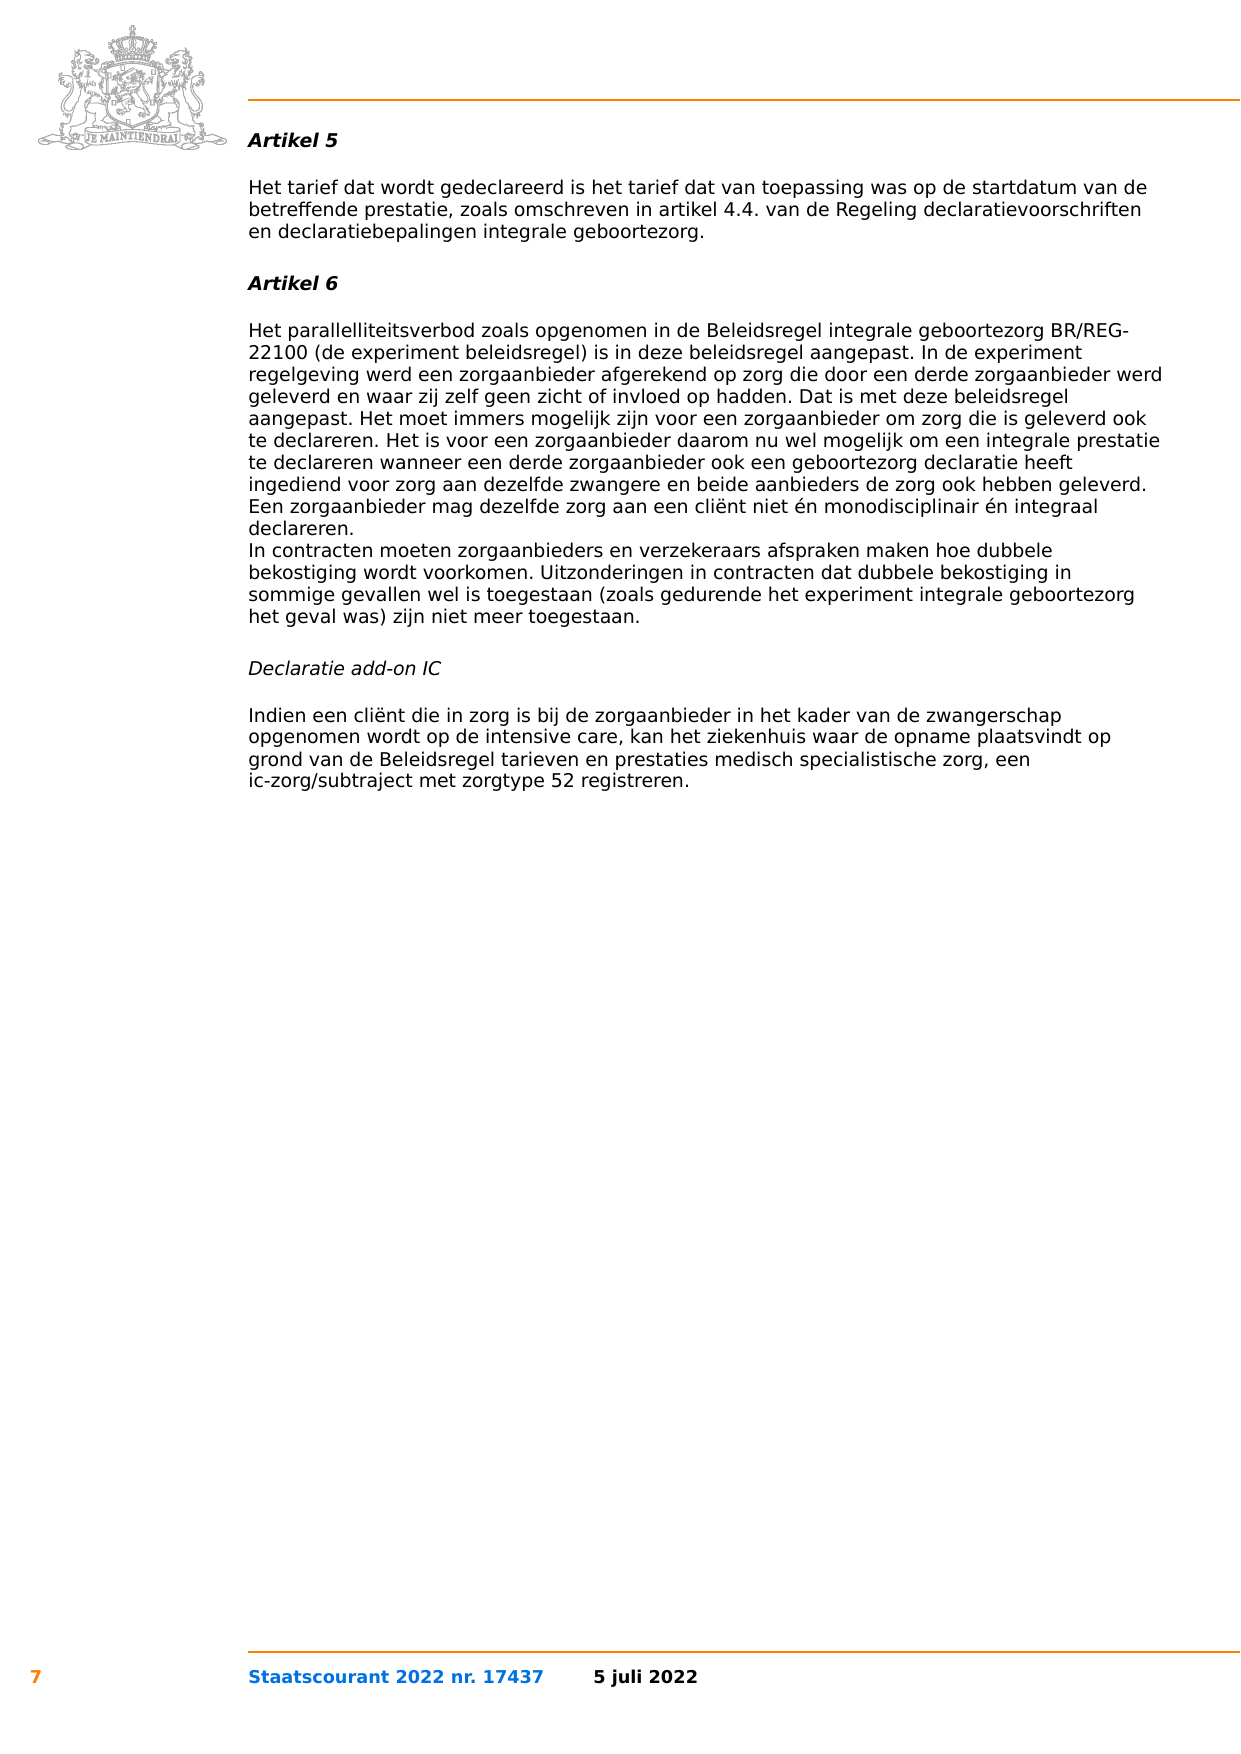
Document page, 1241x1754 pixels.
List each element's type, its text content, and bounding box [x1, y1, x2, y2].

picture [38, 25, 227, 150]
text Het parallelliteitsverbod zoals opgenomen in de Beleidsregel integrale geboortezorg BR/REG-22100 (de experiment beleidsregel) is in deze beleidsregel aangepast. In de experiment regelgeving werd een zorgaanbieder afgerekend op zorg die door een derde zorgaanbieder werd geleverd en waar zij zelf geen zicht of invloed op hadden. Dat is met deze beleidsregel aangepast. Het moet immers mogelijk zijn voor een zorgaanbieder om zorg die is geleverd ook te declareren. Het is voor een zorgaanbieder daarom nu wel mogelijk om een integrale prestatie te declareren wanneer een derde zorgaanbieder ook een geboortezorg declaratie heeft ingediend voor zorg aan dezelfde zwangere en beide aanbieders de zorg ook hebben geleverd. [248, 320, 1163, 496]
subtitle Artikel 6 [248, 273, 1163, 295]
text Een zorgaanbieder mag dezelfde zorg aan een cliënt niet én monodisciplinair én integraal declareren. [248, 496, 1163, 539]
text Indien een cliënt die in zorg is bij de zorgaanbieder in het kader van de zwangerschap opgenomen wordt op de intensive care, kan het ziekenhuis waar de opname plaatsvindt op grond van de Beleidsregel tarieven en prestaties medisch specialistische zorg, een ic-zorg/subtraject met zorgtype 52 registreren. [248, 704, 1163, 792]
subtitle Declaratie add-on IC [248, 657, 1163, 679]
subtitle Artikel 5 [248, 130, 1163, 152]
text Het tarief dat wordt gedeclareerd is het tarief dat van toepassing was op de startdatum van de betreffende prestatie, zoals omschreven in artikel 4.4. van de Regeling declaratievoorschriften en declaratiebepalingen integrale geboortezorg. [248, 177, 1163, 243]
text In contracten moeten zorgaanbieders en verzekeraars afspraken maken hoe dubbele bekostiging wordt voorkomen. Uitzonderingen in contracten dat dubbele bekostiging in sommige gevallen wel is toegestaan (zoals gedurende het experiment integrale geboortezorg het geval was) zijn niet meer toegestaan. [248, 539, 1163, 627]
